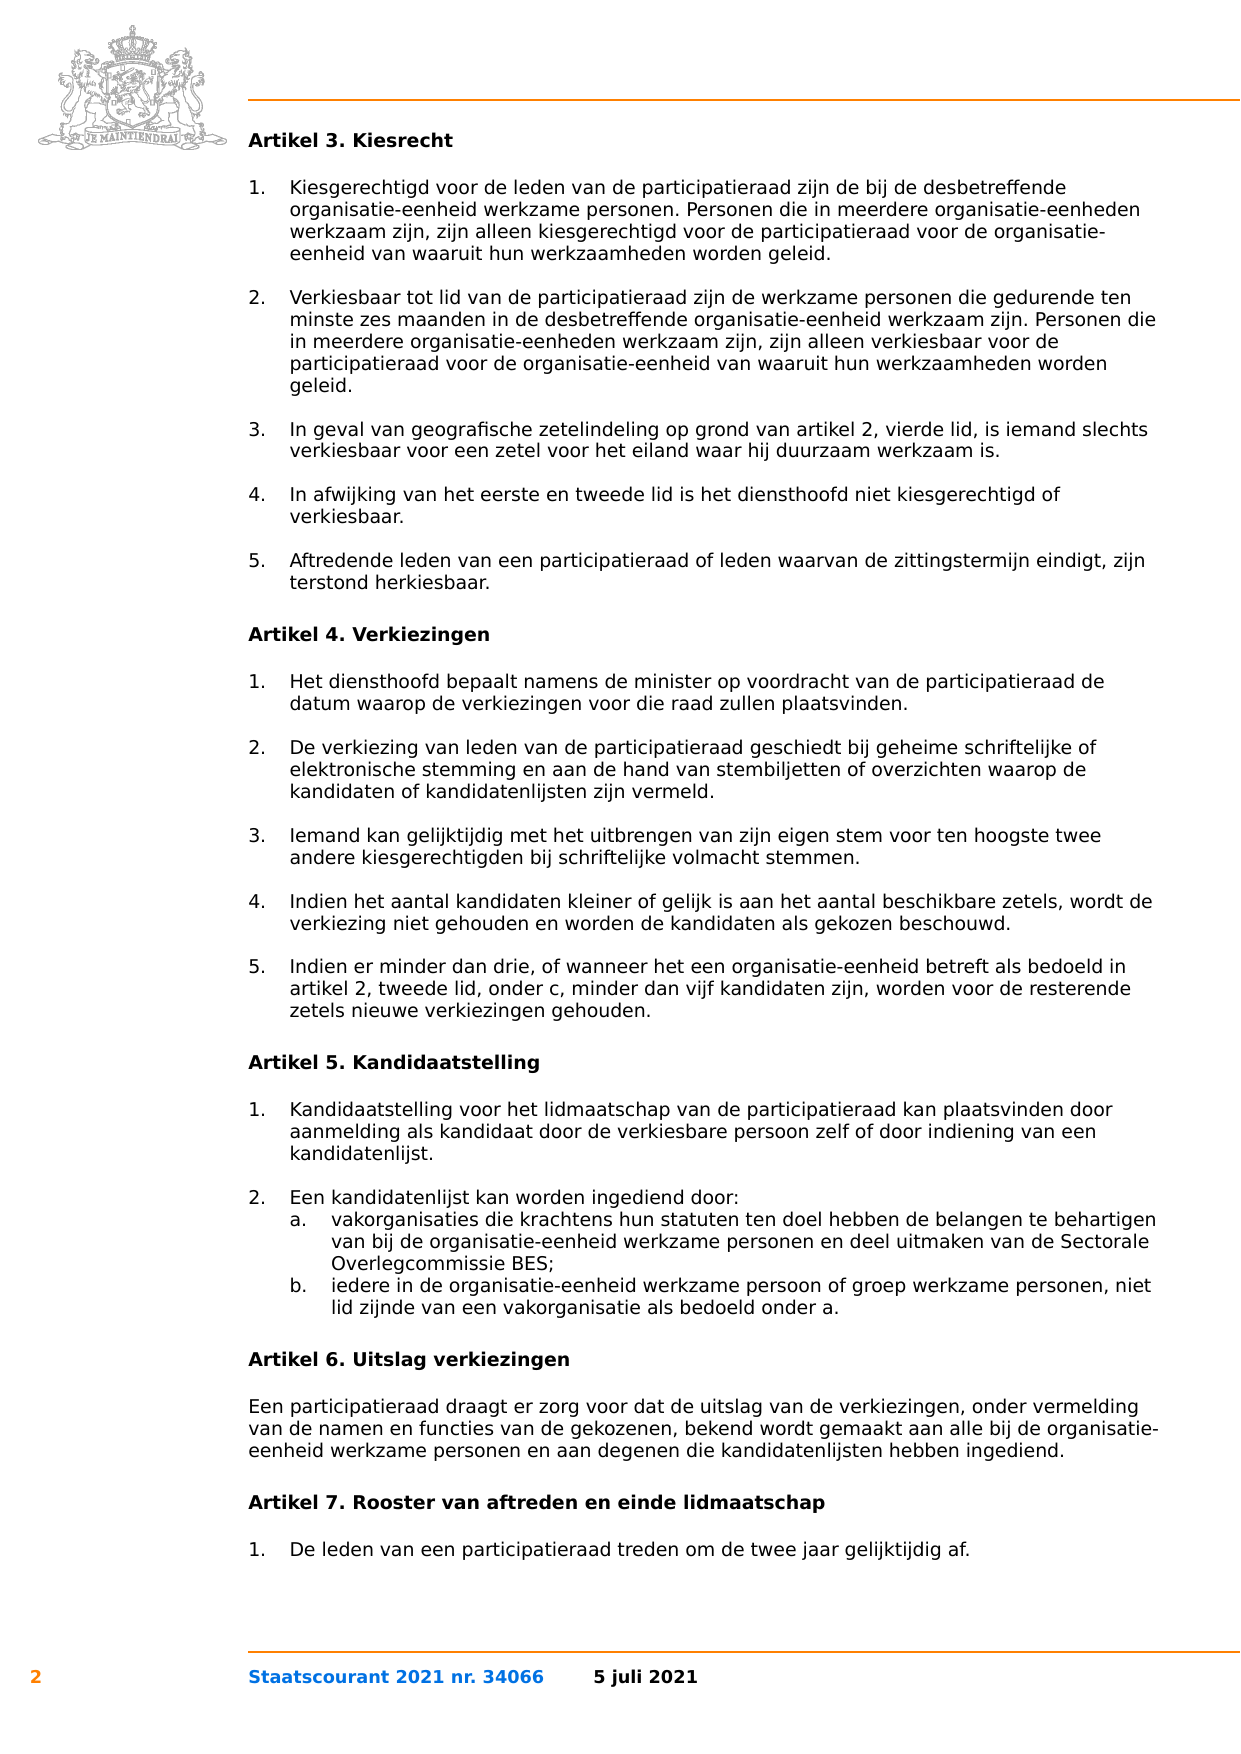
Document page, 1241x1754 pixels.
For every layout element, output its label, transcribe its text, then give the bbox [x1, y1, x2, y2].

subtitle Artikel 6. Uitslag verkiezingen [248, 1349, 1163, 1371]
text 3. In geval van geografische zetelindeling op grond van artikel 2, vierde lid, is iemand slechts verkiesbaar voor een zetel voor het eiland waar hij duurzaam werkzaam is. [248, 418, 1163, 462]
text 3. Iemand kan gelijktijdig met het uitbrengen van zijn eigen stem voor ten hoogste twee andere kiesgerechtigden bij schriftelijke volmacht stemmen. [248, 825, 1163, 869]
text 4. Indien het aantal kandidaten kleiner of gelijk is aan het aantal beschikbare zetels, wordt de verkiezing niet gehouden en worden de kandidaten als gekozen beschouwd. [248, 891, 1163, 934]
text 1. Kandidaatstelling voor het lidmaatschap van de participatieraad kan plaatsvinden door aanmelding als kandidaat door de verkiesbare persoon zelf of door indiening van een kandidatenlijst. [248, 1099, 1163, 1165]
text 2. De verkiezing van leden van de participatieraad geschiedt bij geheime schriftelijke of elektronische stemming en aan de hand van stembiljetten of overzichten waarop de kandidaten of kandidatenlijsten zijn vermeld. [248, 737, 1163, 803]
text Een participatieraad draagt er zorg voor dat de uitslag van de verkiezingen, onder vermelding van de namen en functies van de gekozenen, bekend wordt gemaakt aan alle bij de organisatie-eenheid werkzame personen en aan degenen die kandidatenlijsten hebben ingediend. [248, 1396, 1163, 1462]
text 1. Kiesgerechtigd voor de leden van de participatieraad zijn de bij de desbetreffende organisatie-eenheid werkzame personen. Personen die in meerdere organisatie-eenheden werkzaam zijn, zijn alleen kiesgerechtigd voor de participatieraad voor de organisatie-eenheid van waaruit hun werkzaamheden worden geleid. [248, 177, 1163, 265]
text a. vakorganisaties die krachtens hun statuten ten doel hebben de belangen te behartigen van bij de organisatie-eenheid werkzame personen en deel uitmaken van de Sectorale Overlegcommissie BES; [289, 1209, 1163, 1275]
subtitle Artikel 4. Verkiezingen [248, 624, 1163, 646]
text 5. Indien er minder dan drie, of wanneer het een organisatie-eenheid betreft als bedoeld in artikel 2, tweede lid, onder c, minder dan vijf kandidaten zijn, worden voor de resterende zetels nieuwe verkiezingen gehouden. [248, 956, 1163, 1022]
text 2. Verkiesbaar tot lid van de participatieraad zijn de werkzame personen die gedurende ten minste zes maanden in de desbetreffende organisatie-eenheid werkzaam zijn. Personen die in meerdere organisatie-eenheden werkzaam zijn, zijn alleen verkiesbaar voor de participatieraad voor de organisatie-eenheid van waaruit hun werkzaamheden worden geleid. [248, 287, 1163, 397]
subtitle Artikel 7. Rooster van aftreden en einde lidmaatschap [248, 1492, 1163, 1514]
subtitle Artikel 5. Kandidaatstelling [248, 1052, 1163, 1074]
text 1. De leden van een participatieraad treden om de twee jaar gelijktijdig af. [248, 1539, 1163, 1561]
text 1. Het diensthoofd bepaalt namens de minister op voordracht van de participatieraad de datum waarop de verkiezingen voor die raad zullen plaatsvinden. [248, 671, 1163, 715]
text 4. In afwijking van het eerste en tweede lid is het diensthoofd niet kiesgerechtigd of verkiesbaar. [248, 484, 1163, 528]
picture [38, 25, 227, 150]
text 2. Een kandidatenlijst kan worden ingediend door: [248, 1187, 1163, 1209]
text 5. Aftredende leden van een participatieraad of leden waarvan de zittingstermijn eindigt, zijn terstond herkiesbaar. [248, 550, 1163, 594]
subtitle Artikel 3. Kiesrecht [248, 130, 1163, 152]
text b. iedere in de organisatie-eenheid werkzame persoon of groep werkzame personen, niet lid zijnde van een vakorganisatie als bedoeld onder a. [289, 1275, 1163, 1319]
